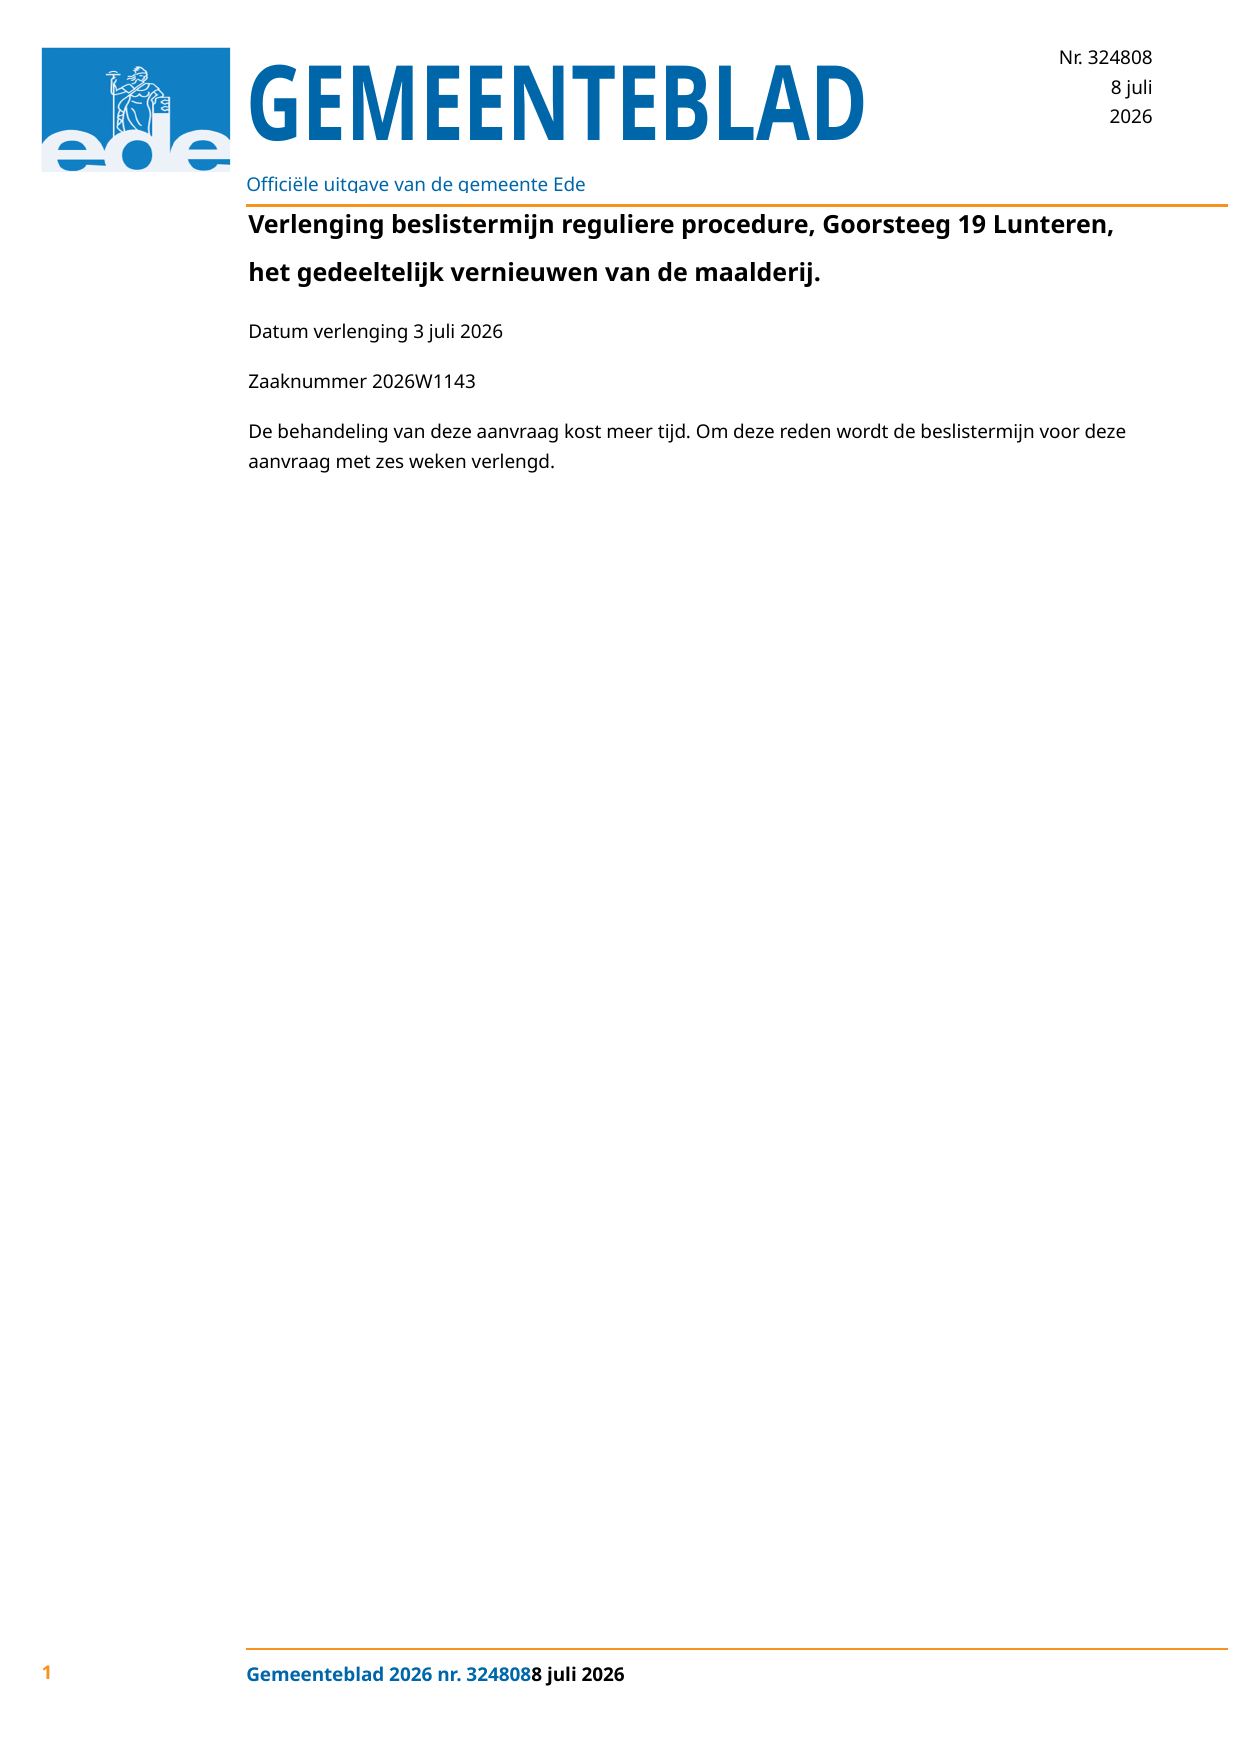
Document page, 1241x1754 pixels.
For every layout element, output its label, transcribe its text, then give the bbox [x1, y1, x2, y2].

picture [41, 47, 231, 172]
text Datum verlenging 3 juli 2026 [248, 318, 1152, 344]
text De behandeling van deze aanvraag kost meer tijd. Om deze reden wordt de beslistermijn voor deze aanvraag met zes weken verlengd. [248, 419, 1152, 474]
text Verlenging beslistermijn reguliere procedure, Goorsteeg 19 Lunteren, het gedeeltelijk vernieuwen van de maalderij. [248, 207, 1152, 288]
text Zaaknummer 2026W1143 [248, 368, 1152, 394]
